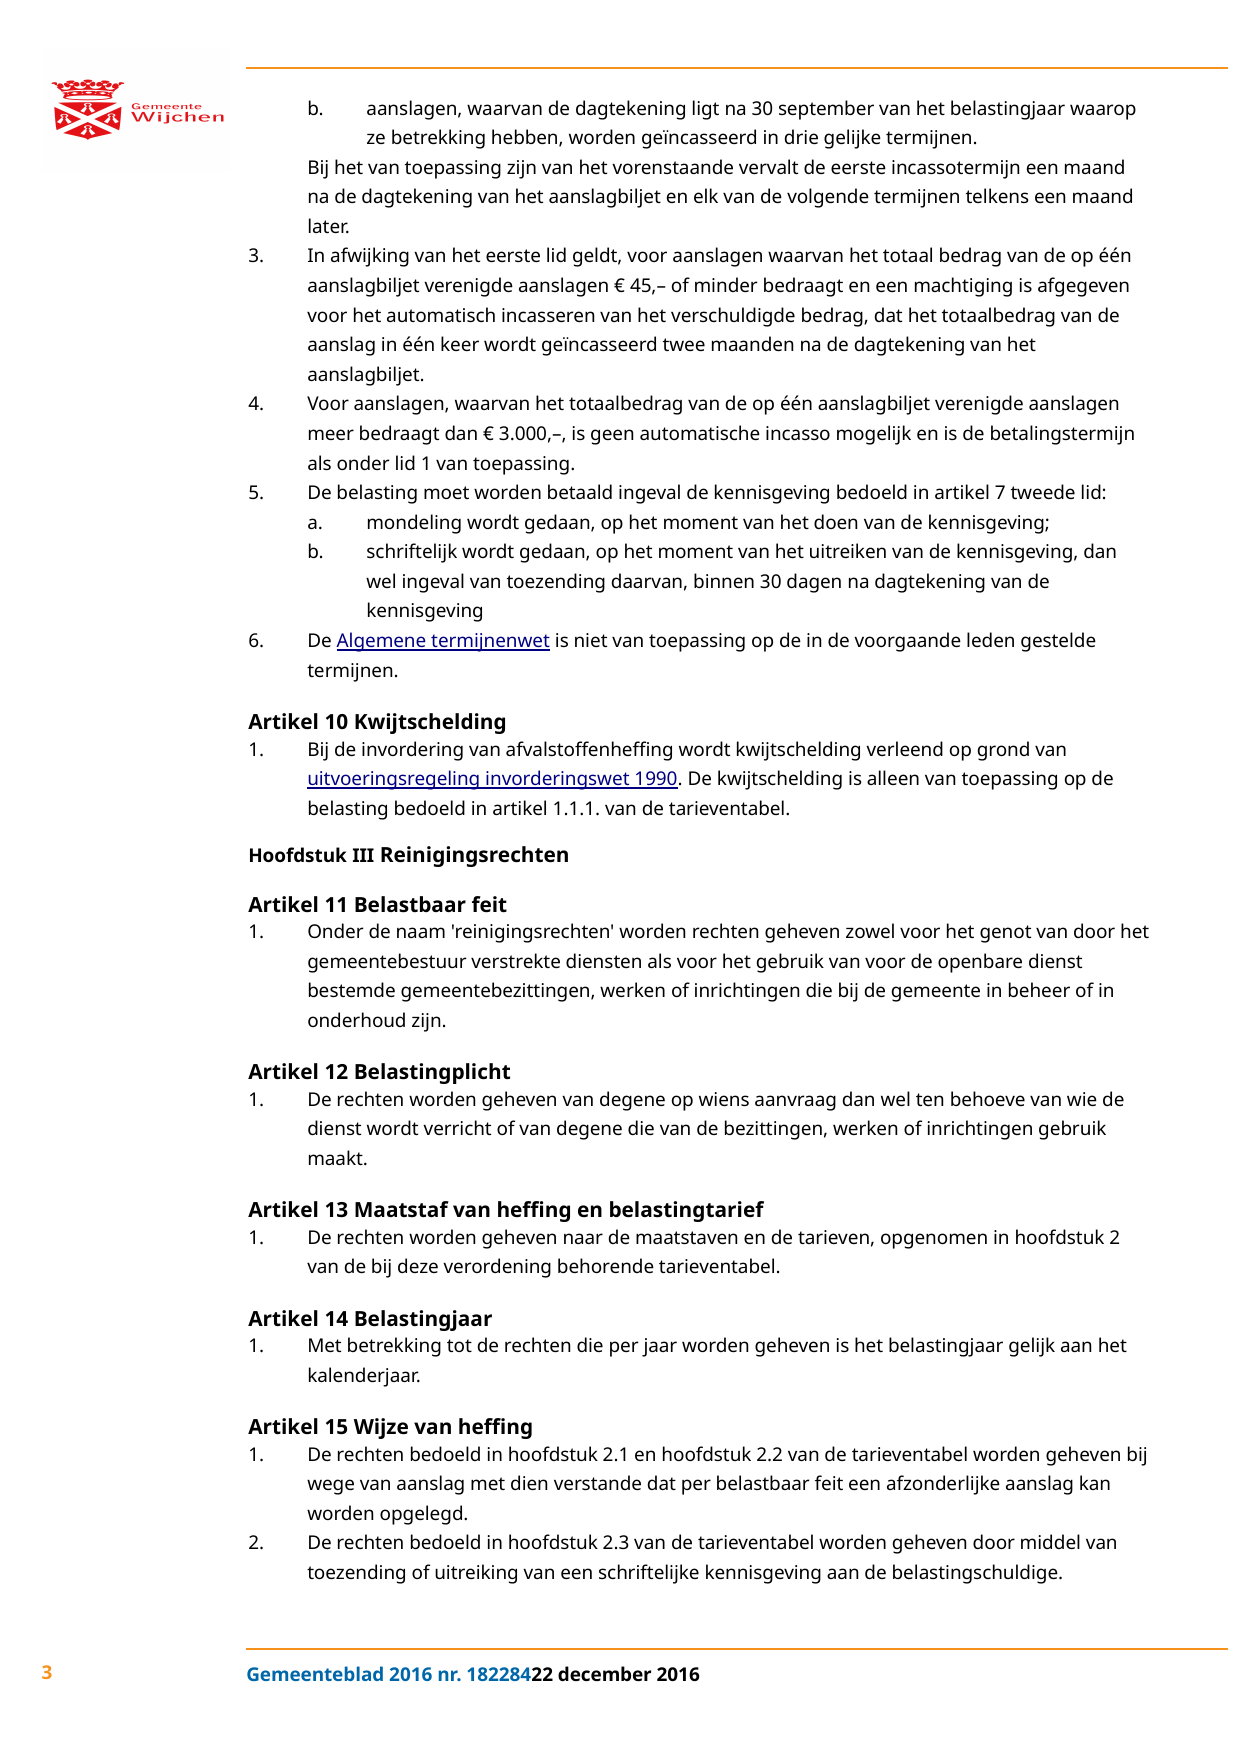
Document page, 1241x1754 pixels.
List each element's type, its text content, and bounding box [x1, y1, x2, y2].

text Artikel 14 Belastingjaar [248, 1304, 1152, 1332]
list De rechten bedoeld in hoofdstuk 2.1 en hoofdstuk 2.2 van de tarieventabel worden geheven bij wege van aanslag met dien verstande dat per belastbaar feit een afzonderlijke aanslag kan worden opgelegd. [248, 1441, 1152, 1526]
list Onder de naam 'reinigingsrechten' worden rechten geheven zowel voor het genot van door het gemeentebestuur verstrekte diensten als voor het gebruik van voor de openbare dienst bestemde gemeentebezittingen, werken of inrichtingen die bij de gemeente in beheer of in onderhoud zijn. [248, 918, 1152, 1033]
list Met betrekking tot de rechten die per jaar worden geheven is het belastingjaar gelijk aan het kalenderjaar. [248, 1332, 1152, 1388]
text Artikel 13 Maatstaf van heffing en belastingtarief [248, 1195, 1152, 1224]
text Artikel 10 Kwijtschelding [248, 707, 1152, 736]
list Bij het van toepassing zijn van het vorenstaande vervalt de eerste incassotermijn een maand na de dagtekening van het aanslagbiljet en elk van de volgende termijnen telkens een maand later. [248, 154, 1152, 239]
list De Algemene termijnenwet is niet van toepassing op de in de voorgaande leden gestelde termijnen. [248, 627, 1152, 683]
text Hoofdstuk III Reinigingsrechten [248, 841, 1152, 869]
list De rechten bedoeld in hoofdstuk 2.3 van de tarieventabel worden geheven door middel van toezending of uitreiking van een schriftelijke kennisgeving aan de belastingschuldige. [248, 1529, 1152, 1585]
list De belasting moet worden betaald ingeval de kennisgeving bedoeld in artikel 7 tweede lid: [248, 479, 1152, 505]
list Voor aanslagen, waarvan het totaalbedrag van de op één aanslagbiljet verenigde aanslagen meer bedraagt dan € 3.000,–, is geen automatische incasso mogelijk en is de betalingstermijn als onder lid 1 van toepassing. [248, 391, 1152, 476]
text Artikel 11 Belastbaar feit [248, 890, 1152, 918]
list De rechten worden geheven van degene op wiens aanvraag dan wel ten behoeve van wie de dienst wordt verricht of van degene die van de bezittingen, werken of inrichtingen gebruik maakt. [248, 1086, 1152, 1171]
list Bij de invordering van afvalstoffenheffing wordt kwijtschelding verleend op grond van uitvoeringsregeling invorderingswet 1990. De kwijtschelding is alleen van toepassing op de belasting bedoeld in artikel 1.1.1. van de tarieventabel. [248, 736, 1152, 821]
text Artikel 12 Belastingplicht [248, 1057, 1152, 1086]
list schriftelijk wordt gedaan, op het moment van het uitreiken van de kennisgeving, dan wel ingeval van toezending daarvan, binnen 30 dagen na dagtekening van de kennisgeving [307, 538, 1152, 623]
list De rechten worden geheven naar de maatstaven en de tarieven, opgenomen in hoofdstuk 2 van de bij deze verordening behorende tarieventabel. [248, 1224, 1152, 1279]
list In afwijking van het eerste lid geldt, voor aanslagen waarvan het totaal bedrag van de op één aanslagbiljet verenigde aanslagen € 45,– of minder bedraagt en een machtiging is afgegeven voor het automatisch incasseren van het verschuldigde bedrag, dat het totaalbedrag van de aanslag in één keer wordt geïncasseerd twee maanden na de dagtekening van het aanslagbiljet. [248, 243, 1152, 387]
list mondeling wordt gedaan, op het moment van het doen van de kennisgeving; [307, 509, 1152, 535]
list aanslagen, waarvan de dagtekening ligt na 30 september van het belastingjaar waarop ze betrekking hebben, worden geïncasseerd in drie gelijke termijnen. [307, 95, 1152, 150]
text Artikel 15 Wijze van heffing [248, 1412, 1152, 1441]
picture [41, 47, 231, 172]
